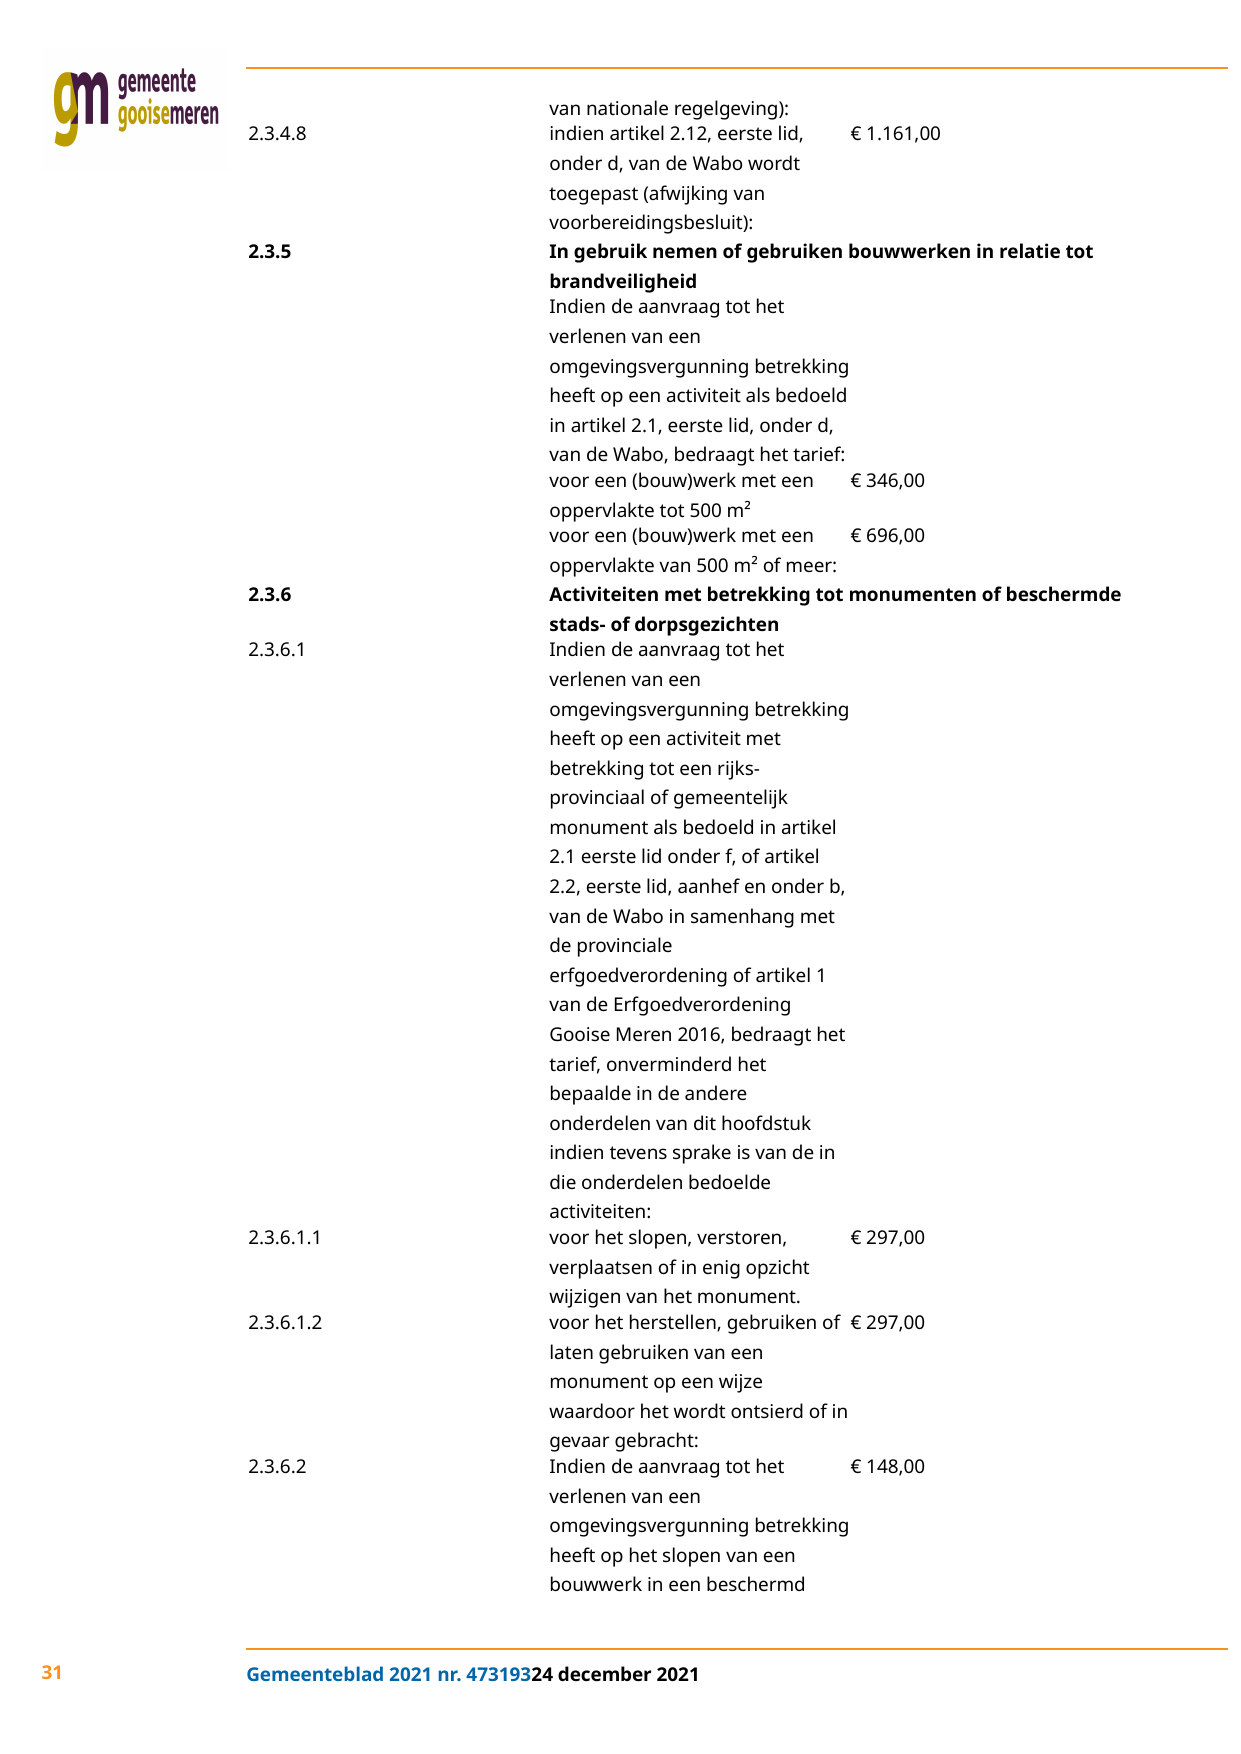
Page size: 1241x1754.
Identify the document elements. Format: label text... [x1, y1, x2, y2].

table_cell 2.3.6.2 [248, 1453, 549, 1597]
table_cell [850, 637, 1152, 1224]
table_cell [248, 523, 549, 578]
table_cell € 297,00 [850, 1224, 1152, 1309]
table_header 2.3.5 [248, 238, 549, 294]
table_cell Indien de aanvraag tot het verlenen van een omgevingsvergunning betrekking heeft op een activiteit als bedoeld in artikel 2.1, eerste lid, onder d, van de Wabo, bedraagt het tarief: [549, 294, 850, 467]
table_cell 2.3.6.1 [248, 637, 549, 1224]
table_cell [248, 294, 549, 467]
table_cell € 1.161,00 [850, 121, 1152, 235]
picture [41, 47, 231, 172]
table_header 2.3.6 [248, 581, 549, 637]
table_cell € 346,00 [850, 467, 1152, 523]
table_cell [850, 95, 1152, 121]
table_header In gebruik nemen of gebruiken bouwwerken in relatie tot brandveiligheid [549, 238, 1152, 294]
table_cell 2.3.6.1.1 [248, 1224, 549, 1309]
table_header Activiteiten met betrekking tot monumenten of beschermde stads- of dorpsgezichten [549, 581, 1152, 637]
table_cell [248, 95, 549, 121]
table_cell voor het herstellen, gebruiken of laten gebruiken van een monument op een wijze waardoor het wordt ontsierd of in gevaar gebracht: [549, 1309, 850, 1453]
table_cell Indien de aanvraag tot het verlenen van een omgevingsvergunning betrekking heeft op een activiteit met betrekking tot een rijks- provinciaal of gemeentelijk monument als bedoeld in artikel 2.1 eerste lid onder f, of artikel 2.2, eerste lid, aanhef en onder b, van de Wabo in samenhang met de provinciale erfgoedverordening of artikel 1 van de Erfgoedverordening Gooise Meren 2016, bedraagt het tarief, onverminderd het bepaalde in de andere onderdelen van dit hoofdstuk indien tevens sprake is van de in die onderdelen bedoelde activiteiten: [549, 637, 850, 1224]
table_cell [248, 467, 549, 523]
table_cell Indien de aanvraag tot het verlenen van een omgevingsvergunning betrekking heeft op het slopen van een bouwwerk in een beschermd [549, 1453, 850, 1597]
table_cell € 148,00 [850, 1453, 1152, 1597]
table_cell 2.3.6.1.2 [248, 1309, 549, 1453]
table_cell € 696,00 [850, 523, 1152, 578]
table_cell € 297,00 [850, 1309, 1152, 1453]
table_cell van nationale regelgeving): [549, 95, 850, 121]
table_cell voor een (bouw)werk met een oppervlakte tot 500 m² [549, 467, 850, 523]
table_cell indien artikel 2.12, eerste lid, onder d, van de Wabo wordt toegepast (afwijking van voorbereidingsbesluit): [549, 121, 850, 235]
table_cell voor een (bouw)werk met een oppervlakte van 500 m² of meer: [549, 523, 850, 578]
table_cell voor het slopen, verstoren, verplaatsen of in enig opzicht wijzigen van het monument. [549, 1224, 850, 1309]
table_cell [850, 294, 1152, 467]
table_cell 2.3.4.8 [248, 121, 549, 235]
